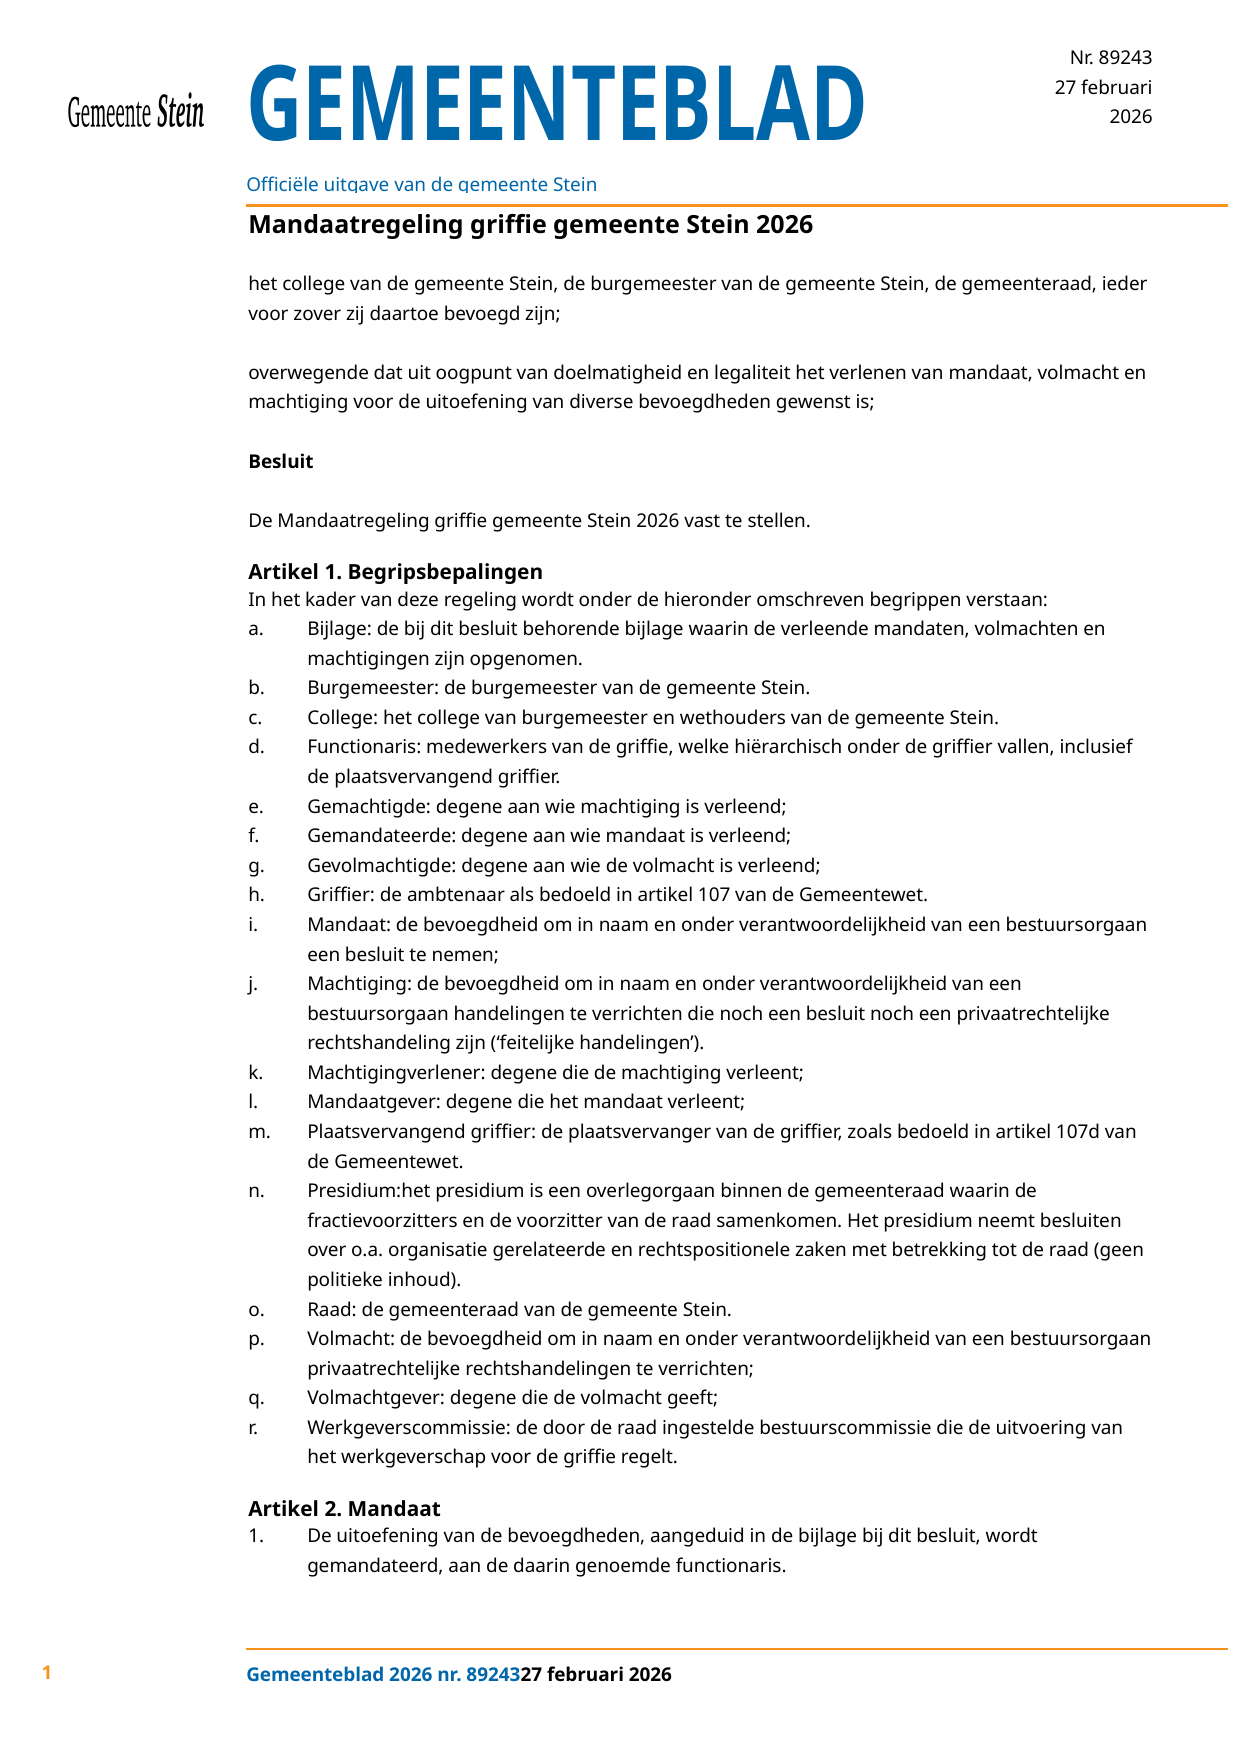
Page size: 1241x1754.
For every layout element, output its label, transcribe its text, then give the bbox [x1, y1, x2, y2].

list Functionaris: medewerkers van de griffie, welke hiërarchisch onder de griffier vallen, inclusief de plaatsvervangend griffier. [248, 734, 1152, 789]
text De Mandaatregeling griffie gemeente Stein 2026 vast te stellen. [248, 507, 1152, 533]
text overwegende dat uit oogpunt van doelmatigheid en legaliteit het verlenen van mandaat, volmacht en machtiging voor de uitoefening van diverse bevoegdheden gewenst is; [248, 359, 1152, 414]
list Machtigingverlener: degene die de machtiging verleent; [248, 1059, 1152, 1085]
list College: het college van burgemeester en wethouders van de gemeente Stein. [248, 704, 1152, 730]
list Gevolmachtigde: degene aan wie de volmacht is verleend; [248, 852, 1152, 878]
list Mandaatgever: degene die het mandaat verleent; [248, 1089, 1152, 1114]
list De uitoefening van de bevoegdheden, aangeduid in de bijlage bij dit besluit, wordt gemandateerd, aan de daarin genoemde functionaris. [248, 1523, 1152, 1578]
list Machtiging: de bevoegdheid om in naam en onder verantwoordelijkheid van een bestuursorgaan handelingen te verrichten die noch een besluit noch een privaatrechtelijke rechtshandeling zijn (‘feitelijke handelingen’). [248, 970, 1152, 1055]
list Mandaat: de bevoegdheid om in naam en onder verantwoordelijkheid van een bestuursorgaan een besluit te nemen; [248, 911, 1152, 967]
text Mandaatregeling griffie gemeente Stein 2026 [248, 207, 1152, 241]
list Volmacht: de bevoegdheid om in naam en onder verantwoordelijkheid van een bestuursorgaan privaatrechtelijke rechtshandelingen te verrichten; [248, 1325, 1152, 1381]
text Besluit [248, 448, 1152, 473]
list Gemandateerde: degene aan wie mandaat is verleend; [248, 822, 1152, 848]
text Artikel 2. Mandaat [248, 1494, 1152, 1523]
list Gemachtigde: degene aan wie machtiging is verleend; [248, 793, 1152, 819]
text het college van de gemeente Stein, de burgemeester van de gemeente Stein, de gemeenteraad, ieder voor zover zij daartoe bevoegd zijn; [248, 270, 1152, 326]
list Raad: de gemeenteraad van de gemeente Stein. [248, 1296, 1152, 1322]
list Plaatsvervangend griffier: de plaatsvervanger van de griffier, zoals bedoeld in artikel 107d van de Gemeentewet. [248, 1118, 1152, 1174]
list Burgemeester: de burgemeester van de gemeente Stein. [248, 674, 1152, 700]
list Griffier: de ambtenaar als bedoeld in artikel 107 van de Gemeentewet. [248, 882, 1152, 907]
text In het kader van deze regeling wordt onder de hieronder omschreven begrippen verstaan: [248, 586, 1152, 612]
picture [41, 47, 231, 172]
list Volmachtgever: degene die de volmacht geeft; [248, 1384, 1152, 1410]
text Artikel 1. Begripsbepalingen [248, 557, 1152, 586]
list Werkgeverscommissie: de door de raad ingestelde bestuurscommissie die de uitvoering van het werkgeverschap voor de griffie regelt. [248, 1414, 1152, 1469]
list Bijlage: de bij dit besluit behorende bijlage waarin de verleende mandaten, volmachten en machtigingen zijn opgenomen. [248, 615, 1152, 671]
list Presidium:het presidium is een overlegorgaan binnen de gemeenteraad waarin de fractievoorzitters en de voorzitter van de raad samenkomen. Het presidium neemt besluiten over o.a. organisatie gerelateerde en rechtspositionele zaken met betrekking tot de raad (geen politieke inhoud). [248, 1177, 1152, 1292]
